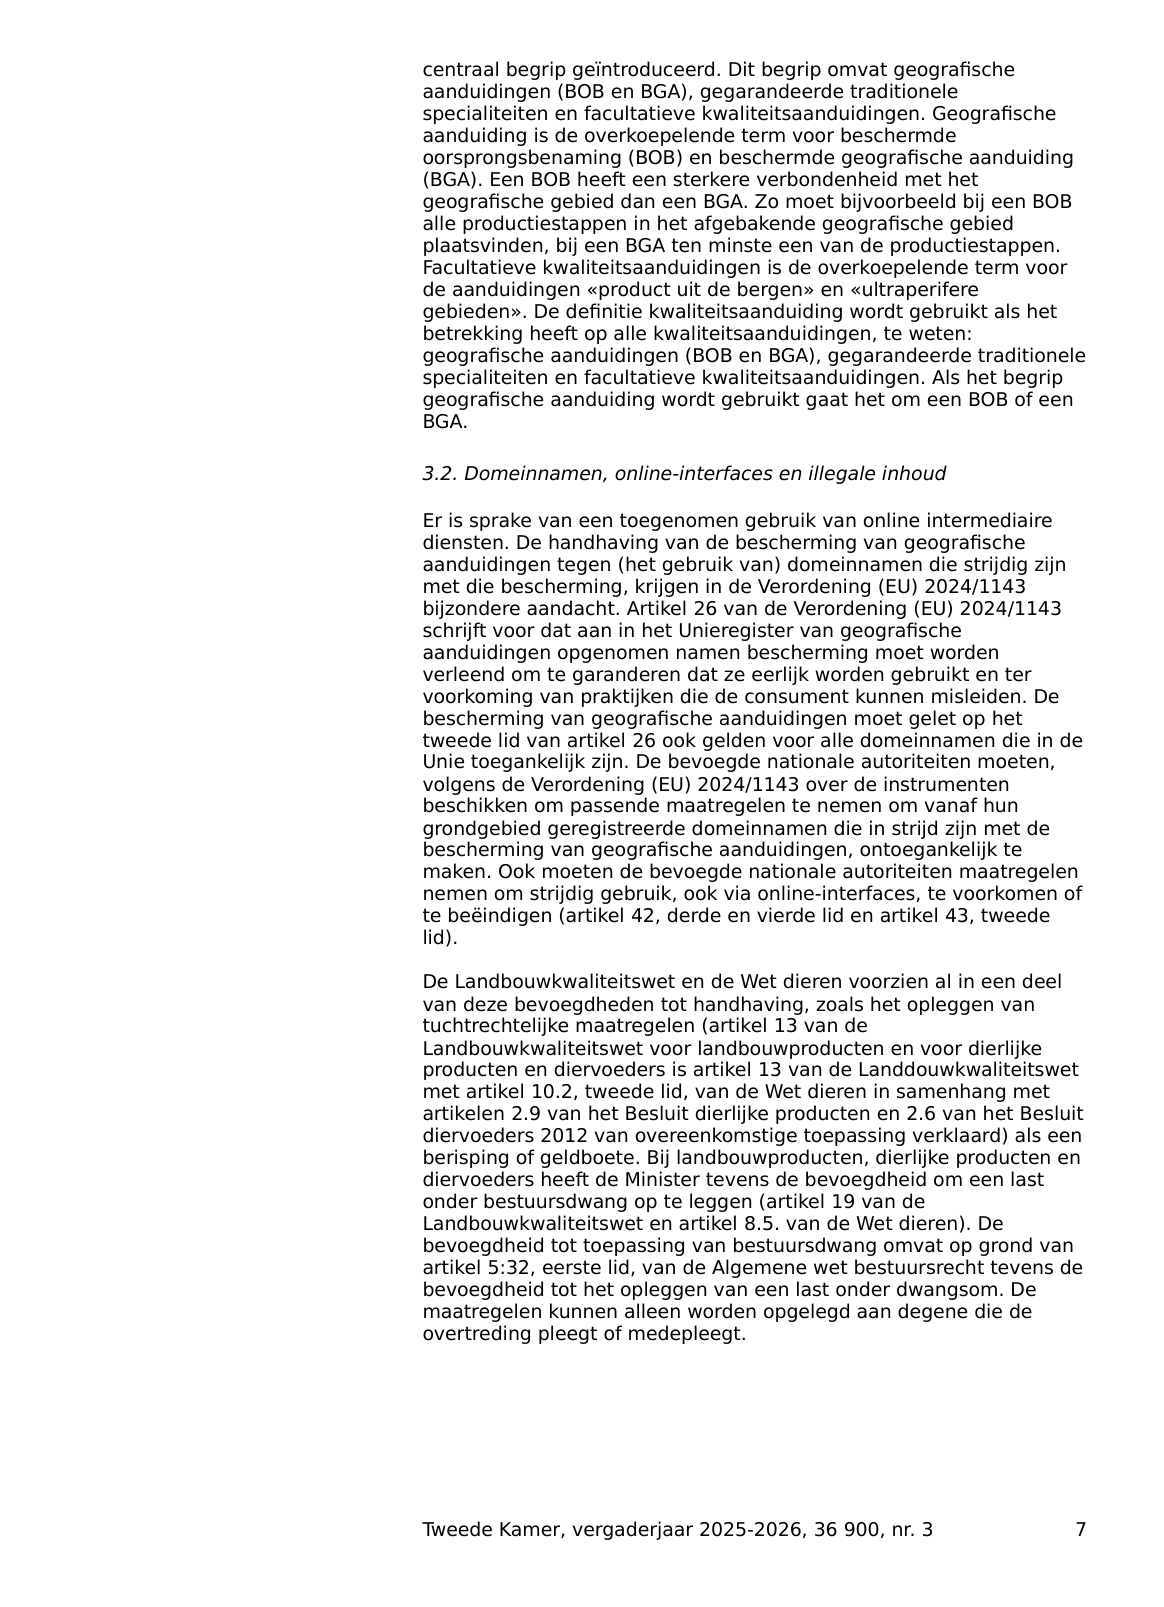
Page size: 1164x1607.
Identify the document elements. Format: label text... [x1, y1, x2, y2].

text De Landbouwkwaliteitswet en de Wet dieren voorzien al in een deel van deze bevoegdheden tot handhaving, zoals het opleggen van tuchtrechtelijke maatregelen (artikel 13 van de Landbouwkwaliteitswet voor landbouwproducten en voor dierlijke producten en diervoeders is artikel 13 van de Landdouwkwaliteitswet met artikel 10.2, tweede lid, van de Wet dieren in samenhang met artikelen 2.9 van het Besluit dierlijke producten en 2.6 van het Besluit diervoeders 2012 van overeenkomstige toepassing verklaard) als een berisping of geldboete. Bij landbouwproducten, dierlijke producten en diervoeders heeft de Minister tevens de bevoegdheid om een last onder bestuursdwang op te leggen (artikel 19 van de Landbouwkwaliteitswet en artikel 8.5. van de Wet dieren). De bevoegdheid tot toepassing van bestuursdwang omvat op grond van artikel 5:32, eerste lid, van de Algemene wet bestuursrecht tevens de bevoegdheid tot het opleggen van een last onder dwangsom. De maatregelen kunnen alleen worden opgelegd aan degene die de overtreding pleegt of medepleegt. [422, 971, 1087, 1345]
text Er is sprake van een toegenomen gebruik van online intermediaire diensten. De handhaving van de bescherming van geografische aanduidingen tegen (het gebruik van) domeinnamen die strijdig zijn met die bescherming, krijgen in de Verordening (EU) 2024/1143 bijzondere aandacht. Artikel 26 van de Verordening (EU) 2024/1143 schrijft voor dat aan in het Unieregister van geografische aanduidingen opgenomen namen bescherming moet worden verleend om te garanderen dat ze eerlijk worden gebruikt en ter voorkoming van praktijken die de consument kunnen misleiden. De bescherming van geografische aanduidingen moet gelet op het tweede lid van artikel 26 ook gelden voor alle domeinnamen die in de Unie toegankelijk zijn. De bevoegde nationale autoriteiten moeten, volgens de Verordening (EU) 2024/1143 over de instrumenten beschikken om passende maatregelen te nemen om vanaf hun grondgebied geregistreerde domeinnamen die in strijd zijn met de bescherming van geografische aanduidingen, ontoegankelijk te maken. Ook moeten de bevoegde nationale autoriteiten maatregelen nemen om strijdig gebruik, ook via online-interfaces, te voorkomen of te beëindigen (artikel 42, derde en vierde lid en artikel 43, tweede lid). [422, 510, 1087, 949]
text centraal begrip geïntroduceerd. Dit begrip omvat geografische aanduidingen (BOB en BGA), gegarandeerde traditionele specialiteiten en facultatieve kwaliteitsaanduidingen. Geografische aanduiding is de overkoepelende term voor beschermde oorsprongsbenaming (BOB) en beschermde geografische aanduiding (BGA). Een BOB heeft een sterkere verbondenheid met het geografische gebied dan een BGA. Zo moet bijvoorbeeld bij een BOB alle productiestappen in het afgebakende geografische gebied plaatsvinden, bij een BGA ten minste een van de productiestappen. Facultatieve kwaliteitsaanduidingen is de overkoepelende term voor de aanduidingen «product uit de bergen» en «ultraperifere gebieden». De definitie kwaliteitsaanduiding wordt gebruikt als het betrekking heeft op alle kwaliteitsaanduidingen, te weten: geografische aanduidingen (BOB en BGA), gegarandeerde traditionele specialiteiten en facultatieve kwaliteitsaanduidingen. Als het begrip geografische aanduiding wordt gebruikt gaat het om een BOB of een BGA. [422, 59, 1087, 433]
subtitle 3.2. Domeinnamen, online-interfaces en illegale inhoud [422, 463, 1087, 485]
